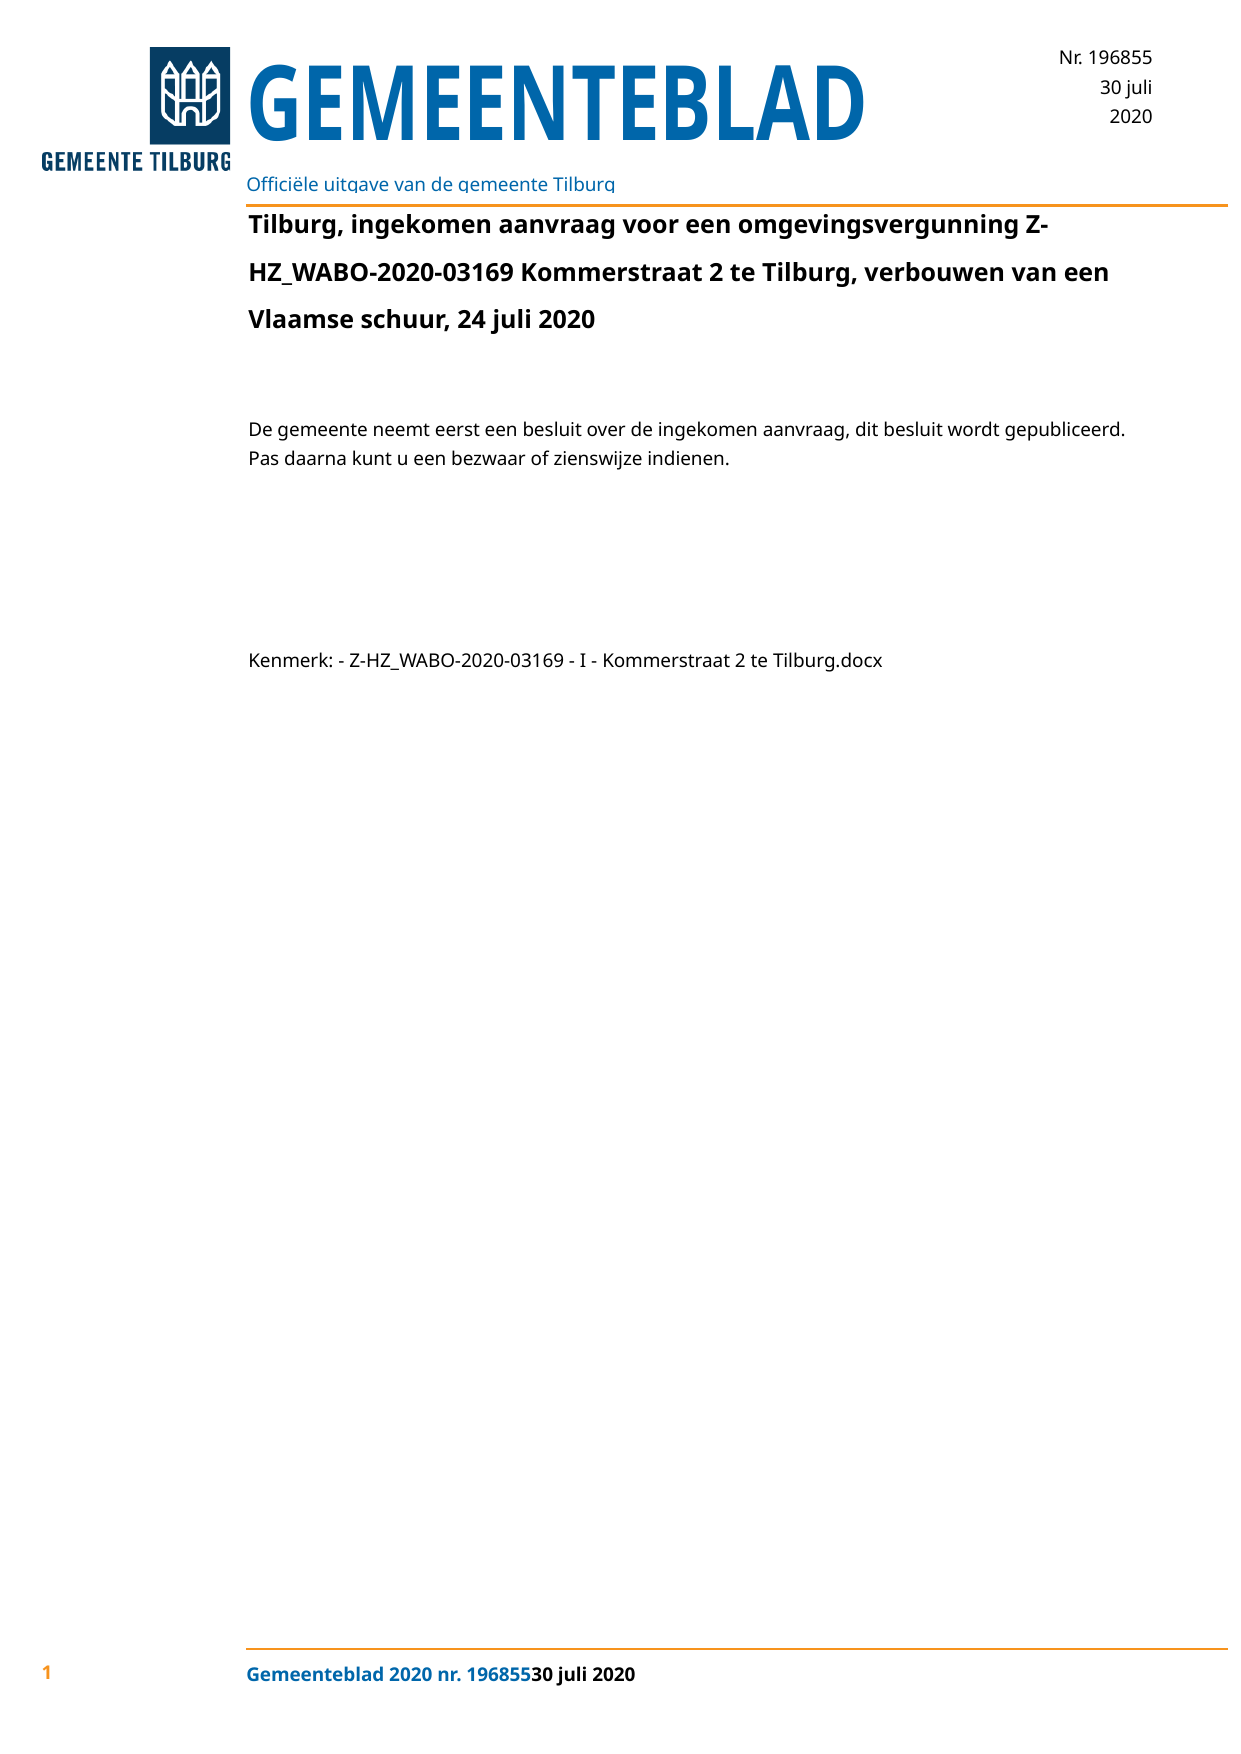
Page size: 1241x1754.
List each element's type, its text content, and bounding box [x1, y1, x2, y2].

text Kenmerk: - Z-HZ_WABO-2020-03169 - I - Kommerstraat 2 te Tilburg.docx [248, 647, 1152, 673]
text Tilburg, ingekomen aanvraag voor een omgevingsvergunning Z-HZ_WABO-2020-03169 Kommerstraat 2 te Tilburg, verbouwen van een Vlaamse schuur, 24 juli 2020 [248, 207, 1152, 336]
picture [41, 47, 231, 172]
text De gemeente neemt eerst een besluit over de ingekomen aanvraag, dit besluit wordt gepubliceerd. Pas daarna kunt u een bezwaar of zienswijze indienen. [248, 416, 1152, 471]
